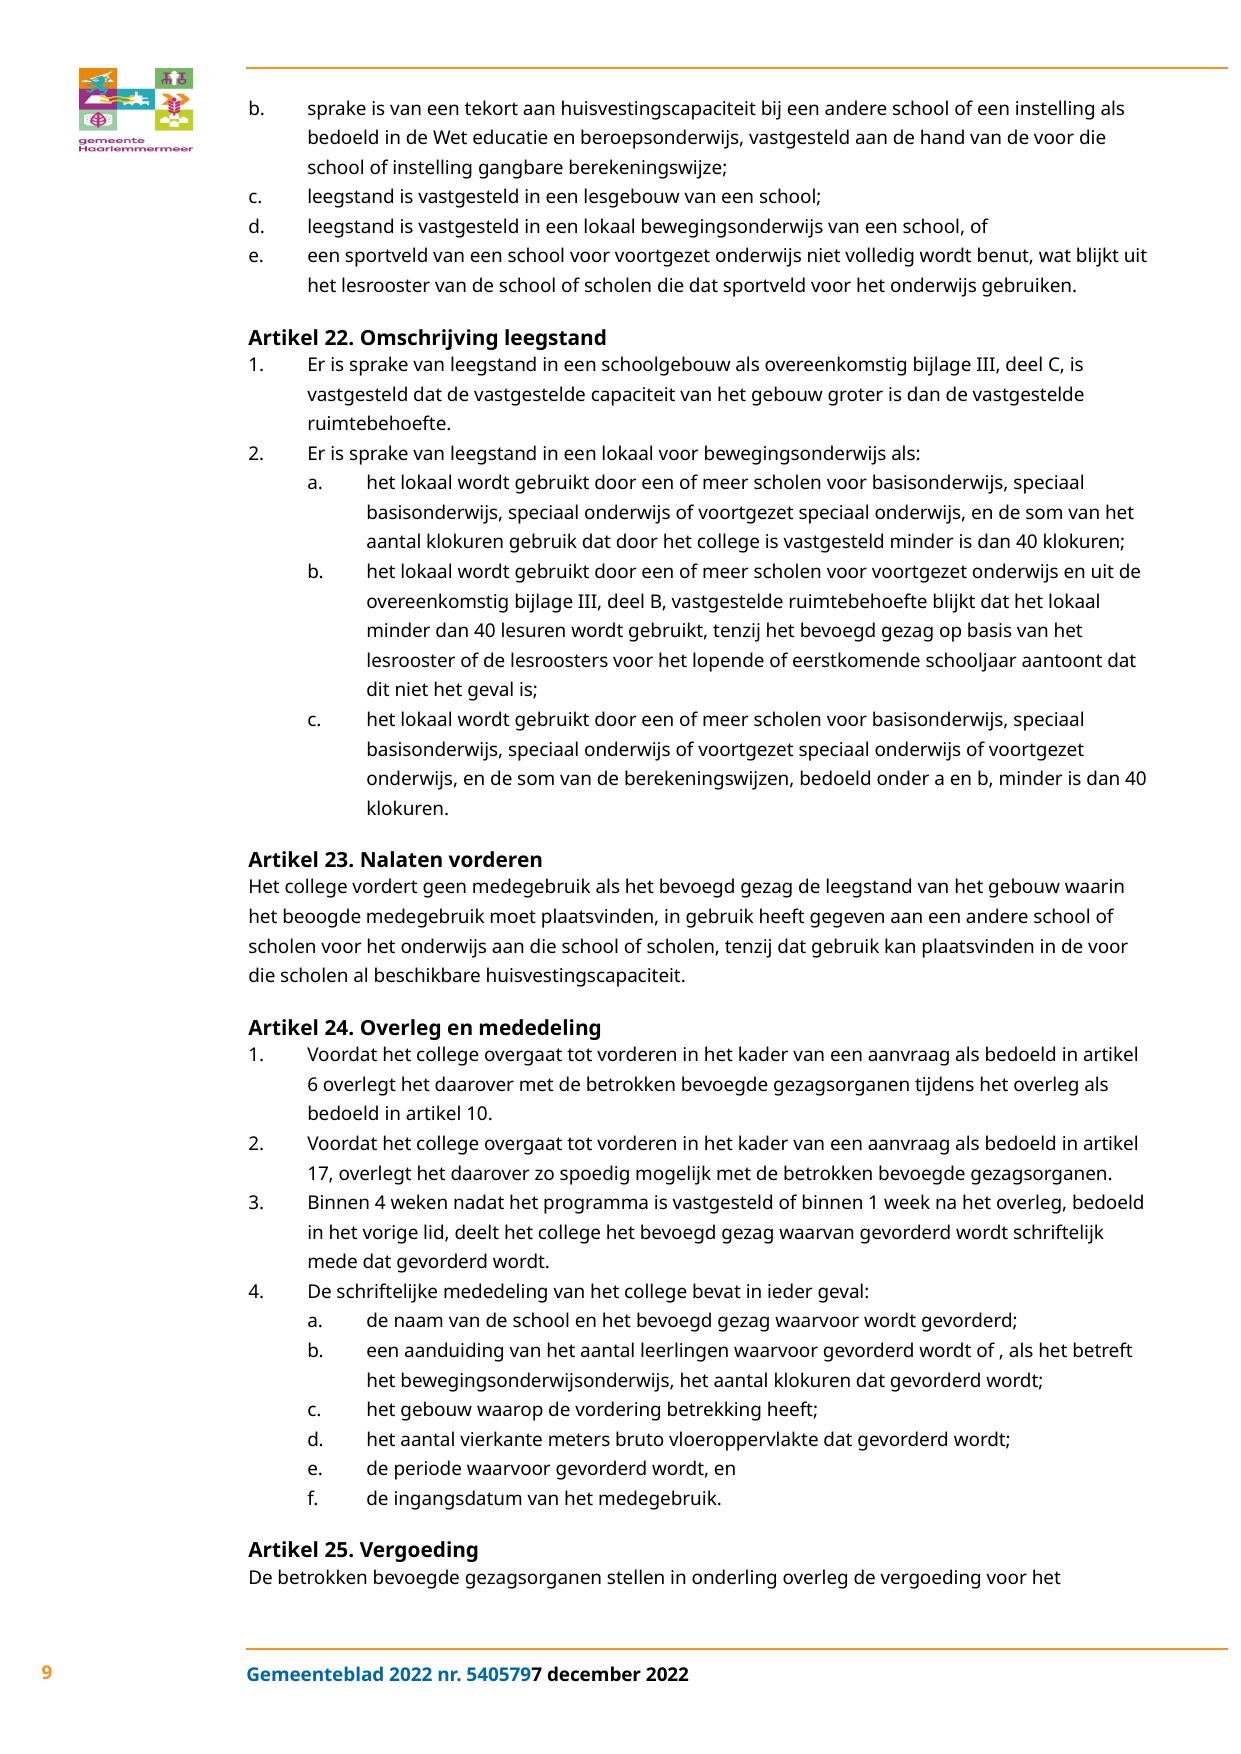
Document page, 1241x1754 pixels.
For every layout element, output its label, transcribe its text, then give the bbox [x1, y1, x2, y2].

text Artikel 25. Vergoeding [248, 1536, 1152, 1564]
list leegstand is vastgesteld in een lokaal bewegingsonderwijs van een school, of [248, 213, 1152, 239]
list De schriftelijke mededeling van het college bevat in ieder geval: [248, 1278, 1152, 1304]
list een sportveld van een school voor voortgezet onderwijs niet volledig wordt benut, wat blijkt uit het lesrooster van de school of scholen die dat sportveld voor het onderwijs gebruiken. [248, 243, 1152, 298]
list Voordat het college overgaat tot vorderen in het kader van een aanvraag als bedoeld in artikel 17, overlegt het daarover zo spoedig mogelijk met de betrokken bevoegde gezagsorganen. [248, 1130, 1152, 1185]
text Artikel 22. Omschrijving leegstand [248, 323, 1152, 351]
text De betrokken bevoegde gezagsorganen stellen in onderling overleg de vergoeding voor het [248, 1564, 1152, 1590]
list de naam van de school en het bevoegd gezag waarvoor wordt gevorderd; [307, 1308, 1152, 1333]
list de ingangsdatum van het medegebruik. [307, 1485, 1152, 1511]
list Voordat het college overgaat tot vorderen in het kader van een aanvraag als bedoeld in artikel 6 overlegt het daarover met de betrokken bevoegde gezagsorganen tijdens het overleg als bedoeld in artikel 10. [248, 1041, 1152, 1126]
list sprake is van een tekort aan huisvestingscapaciteit bij een andere school of een instelling als bedoeld in de Wet educatie en beroepsonderwijs, vastgesteld aan de hand van de voor die school of instelling gangbare berekeningswijze; [248, 95, 1152, 180]
list het lokaal wordt gebruikt door een of meer scholen voor basisonderwijs, speciaal basisonderwijs, speciaal onderwijs of voortgezet speciaal onderwijs, en de som van het aantal klokuren gebruik dat door het college is vastgesteld minder is dan 40 klokuren; [307, 469, 1152, 554]
list de periode waarvoor gevorderd wordt, en [307, 1456, 1152, 1481]
text Artikel 23. Nalaten vorderen [248, 845, 1152, 874]
list een aanduiding van het aantal leerlingen waarvoor gevorderd wordt of , als het betreft het bewegingsonderwijsonderwijs, het aantal klokuren dat gevorderd wordt; [307, 1337, 1152, 1392]
list het lokaal wordt gebruikt door een of meer scholen voor voortgezet onderwijs en uit de overeenkomstig bijlage III, deel B, vastgestelde ruimtebehoefte blijkt dat het lokaal minder dan 40 lesuren wordt gebruikt, tenzij het bevoegd gezag op basis van het lesrooster of de lesroosters voor het lopende of eerstkomende schooljaar aantoont dat dit niet het geval is; [307, 558, 1152, 702]
list het lokaal wordt gebruikt door een of meer scholen voor basisonderwijs, speciaal basisonderwijs, speciaal onderwijs of voortgezet speciaal onderwijs of voortgezet onderwijs, en de som van de berekeningswijzen, bedoeld onder a en b, minder is dan 40 klokuren. [307, 706, 1152, 821]
list Binnen 4 weken nadat het programma is vastgesteld of binnen 1 week na het overleg, bedoeld in het vorige lid, deelt het college het bevoegd gezag waarvan gevorderd wordt schriftelijk mede dat gevorderd wordt. [248, 1189, 1152, 1274]
picture [41, 47, 231, 172]
list het aantal vierkante meters bruto vloeroppervlakte dat gevorderd wordt; [307, 1426, 1152, 1452]
text Artikel 24. Overleg en mededeling [248, 1013, 1152, 1041]
list Er is sprake van leegstand in een schoolgebouw als overeenkomstig bijlage III, deel C, is vastgesteld dat de vastgestelde capaciteit van het gebouw groter is dan de vastgestelde ruimtebehoefte. [248, 351, 1152, 436]
text Het college vordert geen medegebruik als het bevoegd gezag de leegstand van het gebouw waarin het beoogde medegebruik moet plaatsvinden, in gebruik heeft gegeven aan een andere school of scholen voor het onderwijs aan die school of scholen, tenzij dat gebruik kan plaatsvinden in de voor die scholen al beschikbare huisvestingscapaciteit. [248, 874, 1152, 988]
list Er is sprake van leegstand in een lokaal voor bewegingsonderwijs als: [248, 440, 1152, 466]
list het gebouw waarop de vordering betrekking heeft; [307, 1396, 1152, 1422]
list leegstand is vastgesteld in een lesgebouw van een school; [248, 183, 1152, 209]
